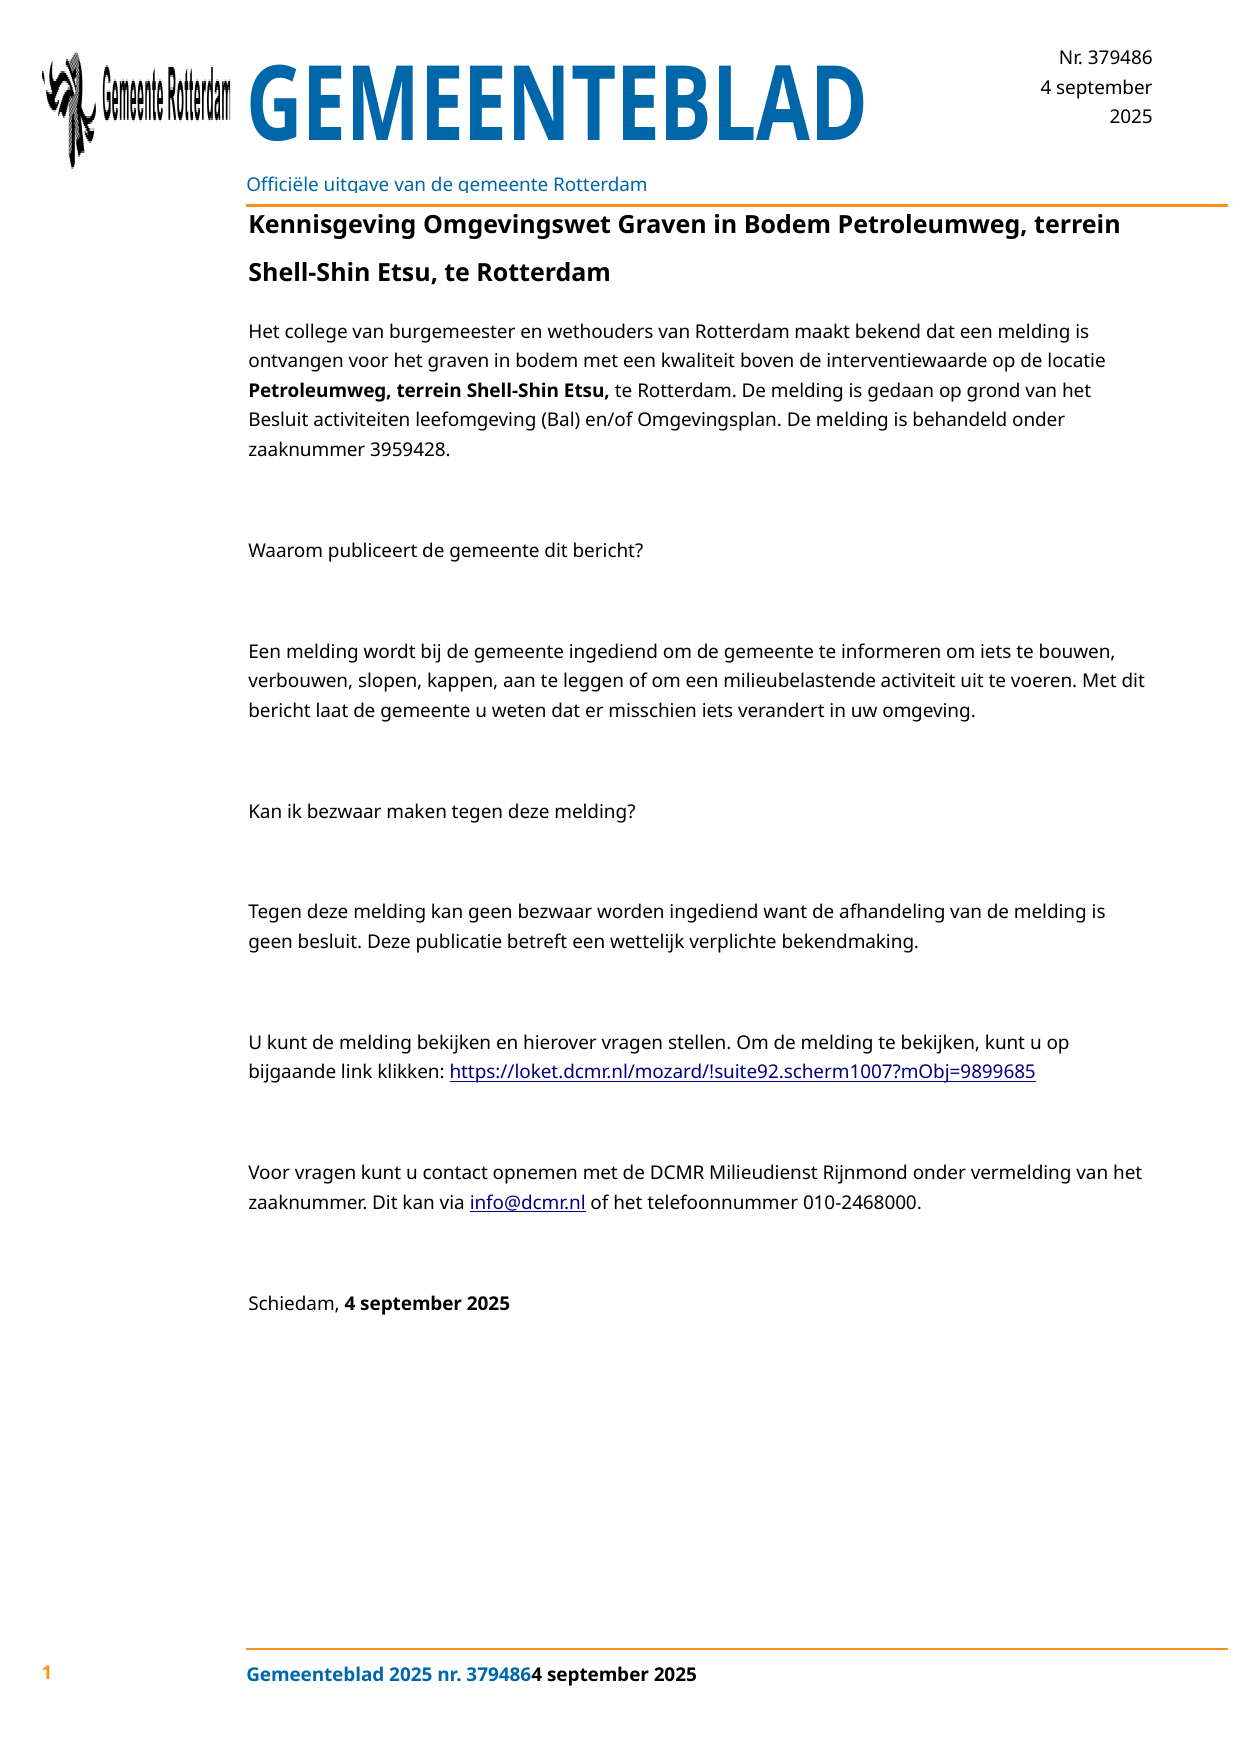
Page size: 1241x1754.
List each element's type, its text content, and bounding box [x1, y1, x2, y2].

text Een melding wordt bij de gemeente ingediend om de gemeente te informeren om iets te bouwen, verbouwen, slopen, kappen, aan te leggen of om een milieubelastende activiteit uit te voeren. Met dit bericht laat de gemeente u weten dat er misschien iets verandert in uw omgeving. [248, 638, 1152, 723]
text Kan ik bezwaar maken tegen deze melding? [248, 798, 1152, 824]
text Schiedam, 4 september 2025 [248, 1290, 1152, 1316]
text Het college van burgemeester en wethouders van Rotterdam maakt bekend dat een melding is ontvangen voor het graven in bodem met een kwaliteit boven de interventiewaarde op de locatie Petroleumweg, terrein Shell-Shin Etsu, te Rotterdam. De melding is gedaan op grond van het Besluit activiteiten leefomgeving (Bal) en/of Omgevingsplan. De melding is behandeld onder zaaknummer 3959428. [248, 318, 1152, 462]
text Kennisgeving Omgevingswet Graven in Bodem Petroleumweg, terrein Shell-Shin Etsu, te Rotterdam [248, 207, 1152, 288]
text Tegen deze melding kan geen bezwaar worden ingediend want de afhandeling van de melding is geen besluit. Deze publicatie betreft een wettelijk verplichte bekendmaking. [248, 899, 1152, 954]
picture [41, 47, 231, 172]
text Waarom publiceert de gemeente dit bericht? [248, 537, 1152, 563]
text U kunt de melding bekijken en hierover vragen stellen. Om de melding te bekijken, kunt u op bijgaande link klikken: https://loket.dcmr.nl/mozard/!suite92.scherm1007?mObj=9899685 [248, 1029, 1152, 1084]
text Voor vragen kunt u contact opnemen met de DCMR Milieudienst Rijnmond onder vermelding van het zaaknummer. Dit kan via info@dcmr.nl of het telefoonnummer 010‑2468000. [248, 1159, 1152, 1215]
